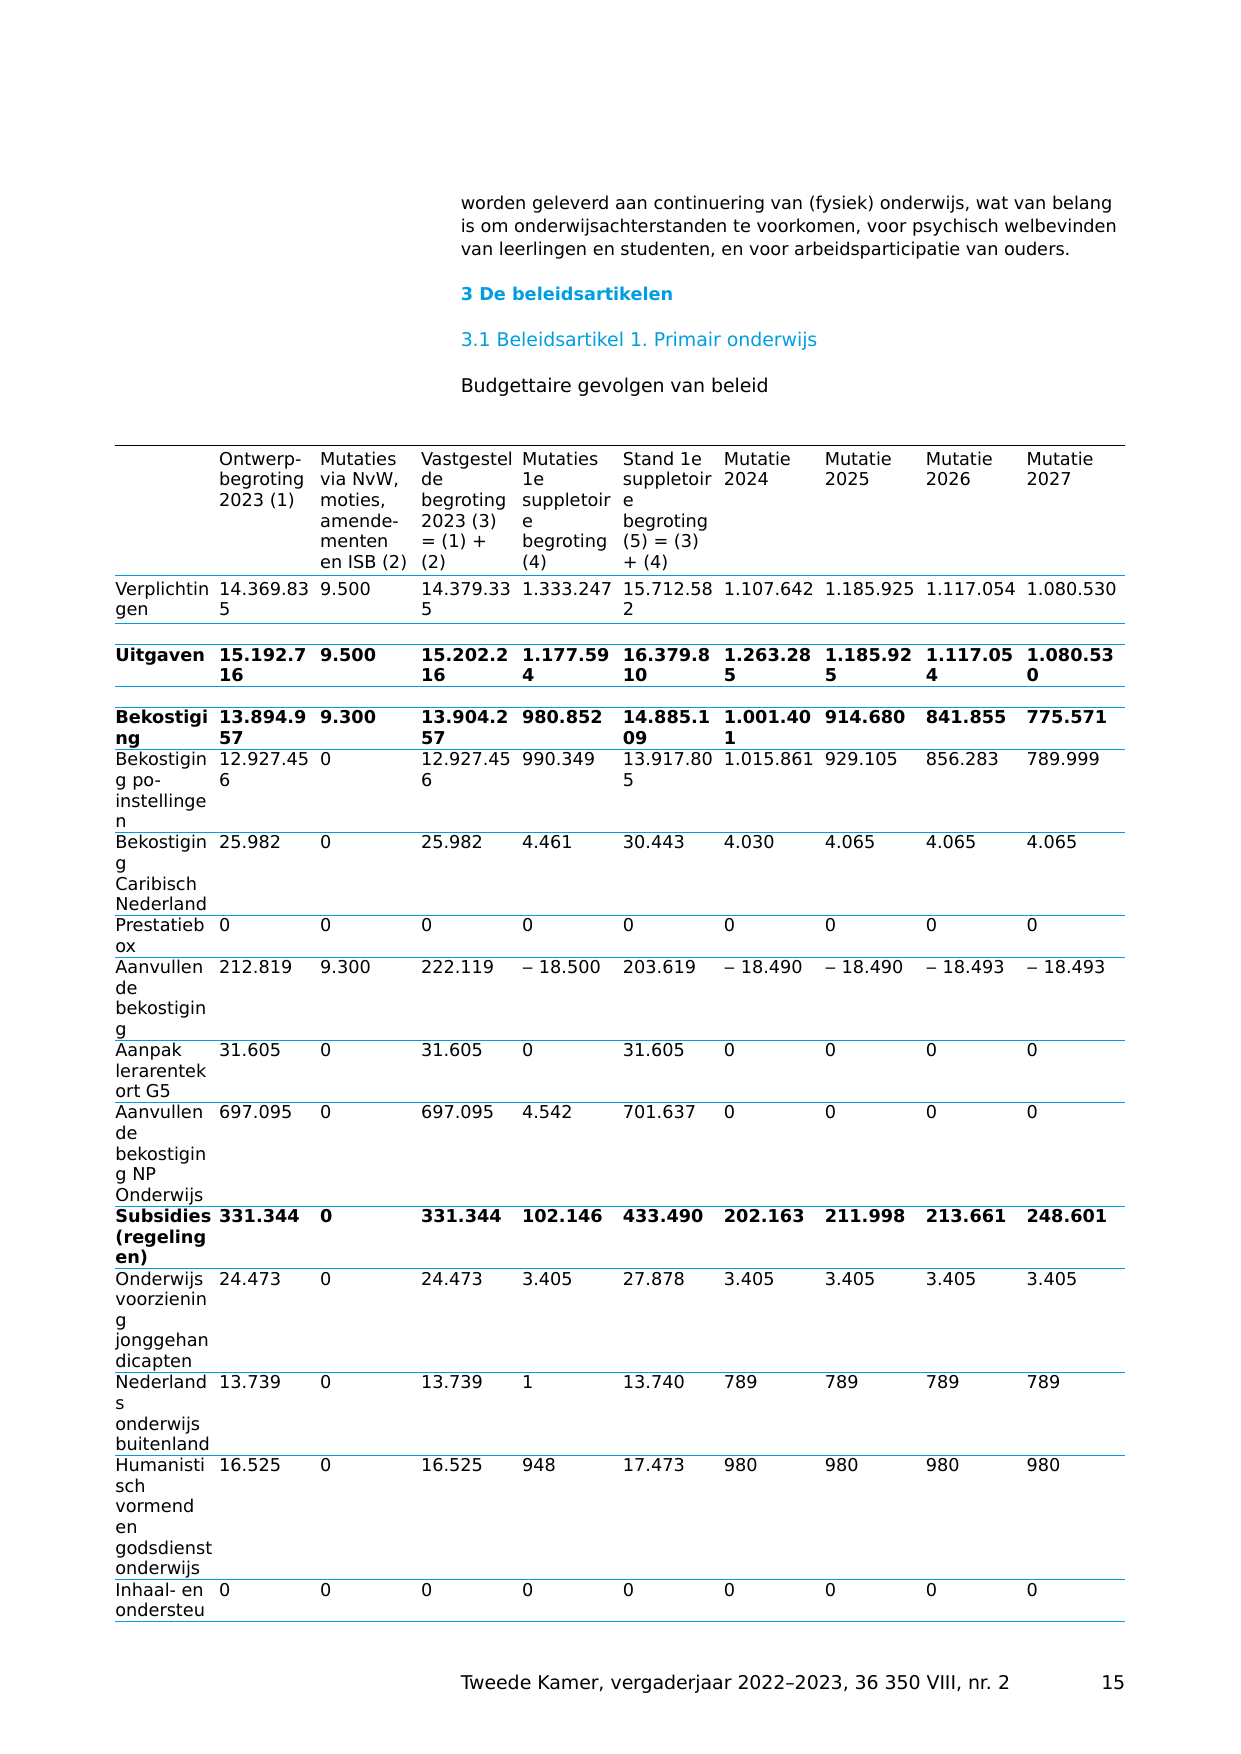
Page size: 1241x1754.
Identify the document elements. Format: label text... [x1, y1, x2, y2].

table_cell 0 [317, 1103, 418, 1206]
table_cell 30.443 [620, 833, 721, 915]
table_cell 0 [721, 1103, 822, 1206]
table_cell [317, 687, 418, 707]
table_cell Mutatie 2025 [822, 446, 923, 575]
table_cell 27.878 [620, 1269, 721, 1372]
table_cell 0 [1024, 1580, 1125, 1621]
table_cell Bekostiging Caribisch Nederland [115, 833, 216, 915]
table_cell [115, 687, 216, 707]
table_cell 3.405 [519, 1269, 620, 1372]
table_cell 0 [721, 1580, 822, 1621]
table_cell Mutatie 2026 [923, 446, 1023, 575]
table_cell 9.300 [317, 708, 418, 749]
table_cell Verplichtingen [115, 576, 216, 623]
table_cell 0 [216, 916, 317, 957]
table_cell Prestatiebox [115, 916, 216, 957]
table_cell 15.712.582 [620, 576, 721, 623]
table_cell 0 [923, 1103, 1023, 1206]
table_cell 980.852 [519, 708, 620, 749]
table_cell 9.300 [317, 958, 418, 1039]
table_cell 14.379.335 [418, 576, 519, 623]
table_cell 0 [1024, 1103, 1125, 1206]
table_cell [923, 687, 1023, 707]
table_cell Stand 1e suppletoire begroting (5) = (3) + (4) [620, 446, 721, 575]
table_cell 211.998 [822, 1207, 923, 1268]
table_cell 0 [1024, 1041, 1125, 1102]
table_cell [519, 624, 620, 644]
table_cell 3.405 [1024, 1269, 1125, 1372]
table_cell 948 [519, 1456, 620, 1579]
table_cell 331.344 [216, 1207, 317, 1268]
table_cell 14.885.109 [620, 708, 721, 749]
table_cell 0 [418, 1580, 519, 1621]
table_cell [822, 624, 923, 644]
table_cell 4.542 [519, 1103, 620, 1206]
table_cell 15.202.216 [418, 645, 519, 686]
table_cell 789.999 [1024, 750, 1125, 832]
table_cell ‒ 18.490 [822, 958, 923, 1039]
table_cell 13.739 [216, 1373, 317, 1455]
table_cell 4.065 [1024, 833, 1125, 915]
table_cell 0 [923, 916, 1023, 957]
table_cell 4.065 [822, 833, 923, 915]
table_cell [418, 687, 519, 707]
table_cell 0 [317, 833, 418, 915]
table_cell 775.571 [1024, 708, 1125, 749]
table_cell 4.030 [721, 833, 822, 915]
table_cell 0 [519, 1041, 620, 1102]
table_cell 0 [216, 1580, 317, 1621]
table_cell [620, 687, 721, 707]
table_header Tabel 10 Budgettaire gevolgen van beleid art.1 (Eerste suppletoire begroting) (bedragen x € 1.000) [115, 420, 1125, 445]
table_cell 9.500 [317, 645, 418, 686]
table_cell [216, 624, 317, 644]
table_cell [115, 446, 216, 575]
table_cell 1.185.925 [822, 576, 923, 623]
table_cell Mutaties 1e suppletoire begroting (4) [519, 446, 620, 575]
table_cell 1.080.530 [1024, 645, 1125, 686]
table_cell Aanvullende bekostiging NP Onderwijs [115, 1103, 216, 1206]
table_cell 4.065 [923, 833, 1023, 915]
table_cell 12.927.456 [418, 750, 519, 832]
table_cell [1024, 687, 1125, 707]
table_cell [822, 687, 923, 707]
table_cell 3.405 [721, 1269, 822, 1372]
table_cell ‒ 18.493 [923, 958, 1023, 1039]
table_cell [620, 624, 721, 644]
table_cell 25.982 [418, 833, 519, 915]
table_cell Mutatie 2027 [1024, 446, 1125, 575]
table_cell Vastgestelde begroting 2023 (3) = (1) + (2) [418, 446, 519, 575]
table_cell 980 [721, 1456, 822, 1579]
table_cell 0 [418, 916, 519, 957]
table_cell 1.117.054 [923, 645, 1023, 686]
table_cell ‒ 18.493 [1024, 958, 1125, 1039]
table_cell 697.095 [216, 1103, 317, 1206]
table_cell 202.163 [721, 1207, 822, 1268]
table_cell ‒ 18.500 [519, 958, 620, 1039]
table_cell Inhaal- en ondersteu [115, 1580, 216, 1621]
table_cell 212.819 [216, 958, 317, 1039]
table_cell 12.927.456 [216, 750, 317, 832]
table_cell [216, 687, 317, 707]
table_cell Ontwerp-begroting 2023 (1) [216, 446, 317, 575]
table_cell Aanvullende bekostiging [115, 958, 216, 1039]
table_cell 15.192.716 [216, 645, 317, 686]
table_cell 1.117.054 [923, 576, 1023, 623]
table_cell 213.661 [923, 1207, 1023, 1268]
table_cell 203.619 [620, 958, 721, 1039]
table_cell 0 [317, 1580, 418, 1621]
table_cell 990.349 [519, 750, 620, 832]
table_cell 102.146 [519, 1207, 620, 1268]
table_cell 13.917.805 [620, 750, 721, 832]
table_cell 980 [822, 1456, 923, 1579]
table_cell Nederlands onderwijs buitenland [115, 1373, 216, 1455]
table_cell [115, 624, 216, 644]
table_cell 1.107.642 [721, 576, 822, 623]
table_cell 0 [317, 1456, 418, 1579]
table_cell Bekostiging po-instellingen [115, 750, 216, 832]
table_cell Subsidies (regelingen) [115, 1207, 216, 1268]
table_cell 25.982 [216, 833, 317, 915]
table_cell Aanpak lerarentekort G5 [115, 1041, 216, 1102]
table_cell 0 [822, 1041, 923, 1102]
table_cell 0 [620, 1580, 721, 1621]
table_cell 914.680 [822, 708, 923, 749]
table_cell 3.405 [923, 1269, 1023, 1372]
table_cell 701.637 [620, 1103, 721, 1206]
table_cell 4.461 [519, 833, 620, 915]
table_cell 248.601 [1024, 1207, 1125, 1268]
table_cell 433.490 [620, 1207, 721, 1268]
table_cell Mutatie 2024 [721, 446, 822, 575]
text worden geleverd aan continuering van (fysiek) onderwijs, wat van belang is om onderwijsachterstanden te voorkomen, voor psychisch welbevinden van leerlingen en studenten, en voor arbeidsparticipatie van ouders. [461, 191, 1125, 259]
table_cell 0 [519, 916, 620, 957]
table_cell [721, 687, 822, 707]
table_cell 841.855 [923, 708, 1023, 749]
table_cell [923, 624, 1023, 644]
table_cell 13.740 [620, 1373, 721, 1455]
table_cell 24.473 [216, 1269, 317, 1372]
table_cell 0 [317, 1373, 418, 1455]
table_cell 0 [721, 1041, 822, 1102]
table_cell 13.904.257 [418, 708, 519, 749]
table_cell 789 [923, 1373, 1023, 1455]
table_cell 1.015.861 [721, 750, 822, 832]
table_cell 0 [822, 1580, 923, 1621]
table_cell 31.605 [216, 1041, 317, 1102]
table_cell 331.344 [418, 1207, 519, 1268]
table_cell 0 [721, 916, 822, 957]
table_cell [1024, 624, 1125, 644]
table_cell 1.001.401 [721, 708, 822, 749]
table_cell [721, 624, 822, 644]
table_cell [317, 624, 418, 644]
table_cell 929.105 [822, 750, 923, 832]
table_cell 9.500 [317, 576, 418, 623]
table_cell 0 [317, 750, 418, 832]
title 3 De beleidsartikelen [461, 282, 1125, 305]
table_cell 13.739 [418, 1373, 519, 1455]
table_cell 1.177.594 [519, 645, 620, 686]
table_cell 0 [317, 1207, 418, 1268]
table_cell 1.333.247 [519, 576, 620, 623]
table_cell 0 [1024, 916, 1125, 957]
table_cell 697.095 [418, 1103, 519, 1206]
title 3.1 Beleidsartikel 1. Primair onderwijs [461, 329, 1125, 351]
title Budgettaire gevolgen van beleid [461, 374, 1125, 397]
table_cell 1.080.530 [1024, 576, 1125, 623]
table_cell 0 [923, 1580, 1023, 1621]
table_cell Onderwijsvoorziening jonggehandicapten [115, 1269, 216, 1372]
table_cell [519, 687, 620, 707]
table_cell 13.894.957 [216, 708, 317, 749]
table_cell 24.473 [418, 1269, 519, 1372]
table_cell 789 [1024, 1373, 1125, 1455]
table_cell 1.185.925 [822, 645, 923, 686]
table_cell 789 [721, 1373, 822, 1455]
table_cell 789 [822, 1373, 923, 1455]
table_cell 0 [317, 1269, 418, 1372]
table_cell 1 [519, 1373, 620, 1455]
table_cell 222.119 [418, 958, 519, 1039]
table_cell 856.283 [923, 750, 1023, 832]
table_cell 0 [317, 1041, 418, 1102]
table_cell 0 [620, 916, 721, 957]
table_cell 0 [822, 916, 923, 957]
table_cell 14.369.835 [216, 576, 317, 623]
table_cell 31.605 [418, 1041, 519, 1102]
table_cell 0 [822, 1103, 923, 1206]
table_cell [418, 624, 519, 644]
table_cell 1.263.285 [721, 645, 822, 686]
table_cell 31.605 [620, 1041, 721, 1102]
table_cell 0 [519, 1580, 620, 1621]
table_cell Mutaties via NvW, moties, amende-menten en ISB (2) [317, 446, 418, 575]
table_cell Uitgaven [115, 645, 216, 686]
table_cell 980 [1024, 1456, 1125, 1579]
table_cell 17.473 [620, 1456, 721, 1579]
table_cell 16.525 [418, 1456, 519, 1579]
table_cell ‒ 18.490 [721, 958, 822, 1039]
table_cell 16.525 [216, 1456, 317, 1579]
table_cell 0 [923, 1041, 1023, 1102]
table_cell 16.379.810 [620, 645, 721, 686]
table_cell 0 [317, 916, 418, 957]
table_cell Bekostiging [115, 708, 216, 749]
table_cell 980 [923, 1456, 1023, 1579]
table_cell 3.405 [822, 1269, 923, 1372]
table_cell Humanistisch vormend en godsdienstonderwijs [115, 1456, 216, 1579]
